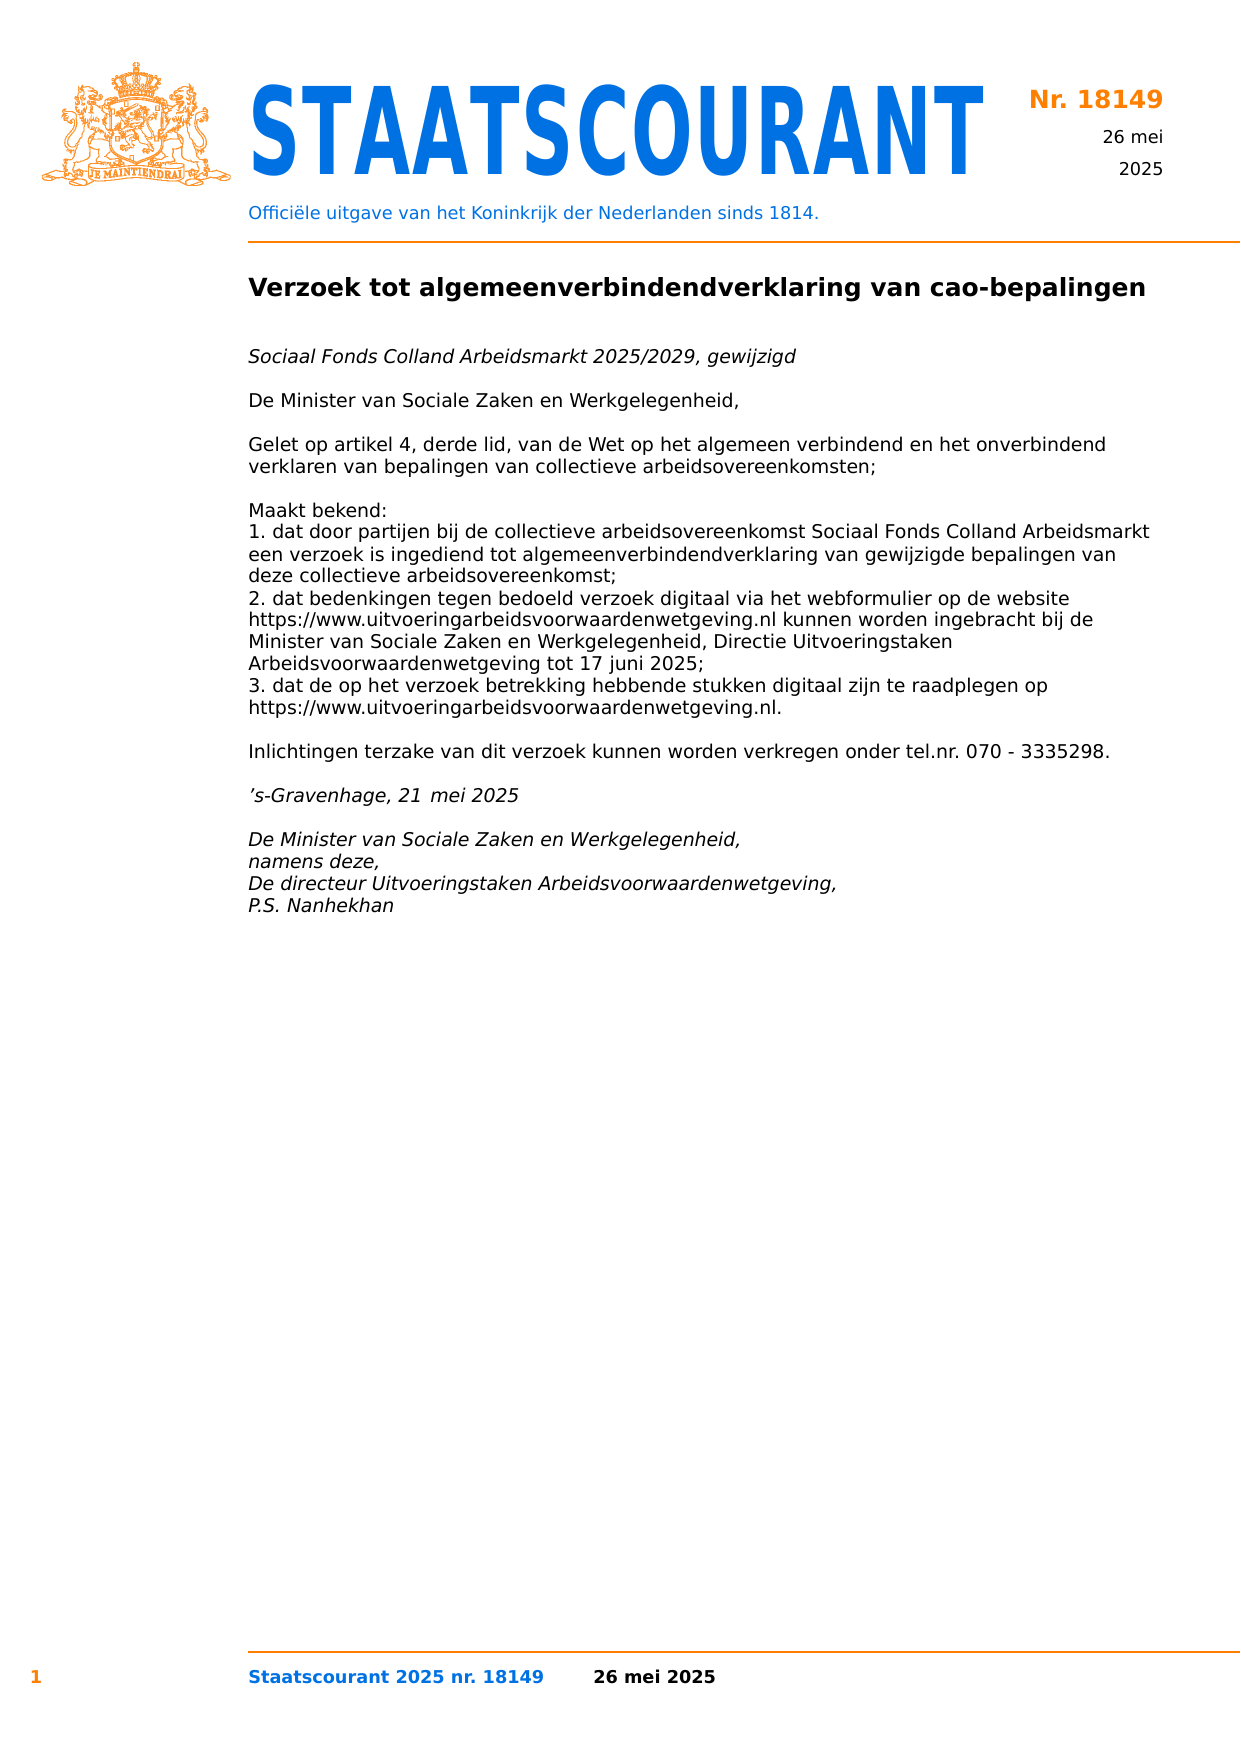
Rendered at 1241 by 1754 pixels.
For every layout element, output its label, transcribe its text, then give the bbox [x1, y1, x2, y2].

table_header STAATSCOURANT [248, 62, 998, 203]
table_cell 26 mei [998, 121, 1240, 153]
table_header [25, 62, 248, 241]
text Maakt bekend: [248, 499, 1163, 521]
table_cell Officiële uitgave van het Koninkrijk der Nederlanden sinds 1814. [248, 203, 1240, 241]
text ’s-Gravenhage, 21 mei 2025 [248, 785, 1163, 807]
table_header Nr. 18149 [998, 62, 1240, 121]
text 3. dat de op het verzoek betrekking hebbende stukken digitaal zijn te raadplegen op https://www.uitvoeringarbeidsvoorwaardenwetgeving.nl. [248, 675, 1163, 719]
text 2. dat bedenkingen tegen bedoeld verzoek digitaal via het webformulier op de website https://www.uitvoeringarbeidsvoorwaardenwetgeving.nl kunnen worden ingebracht bij de Minister van Sociale Zaken en Werkgelegenheid, Directie Uitvoeringstaken Arbeidsvoorwaardenwetgeving tot 17 juni 2025; [248, 587, 1163, 675]
text Gelet op artikel 4, derde lid, van de Wet op het algemeen verbindend en het onverbindend verklaren van bepalingen van collectieve arbeidsovereenkomsten; [248, 434, 1163, 478]
text Sociaal Fonds Colland Arbeidsmarkt 2025/2029, gewijzigd [248, 346, 1163, 368]
text De Minister van Sociale Zaken en Werkgelegenheid, [248, 390, 1163, 412]
text De Minister van Sociale Zaken en Werkgelegenheid, namens deze, De directeur Uitvoeringstaken Arbeidsvoorwaardenwetgeving, P.S. Nanhekhan [248, 829, 1163, 917]
subtitle Verzoek tot algemeenverbindendverklaring van cao-bepalingen [248, 273, 1163, 302]
text Inlichtingen terzake van dit verzoek kunnen worden verkregen onder tel.nr. 070 - 3335298. [248, 741, 1163, 763]
picture [41, 62, 231, 186]
text 1. dat door partijen bij de collectieve arbeidsovereenkomst Sociaal Fonds Colland Arbeidsmarkt een verzoek is ingediend tot algemeenverbindendverklaring van gewijzigde bepalingen van deze collectieve arbeidsovereenkomst; [248, 521, 1163, 587]
table_cell 2025 [998, 153, 1240, 203]
